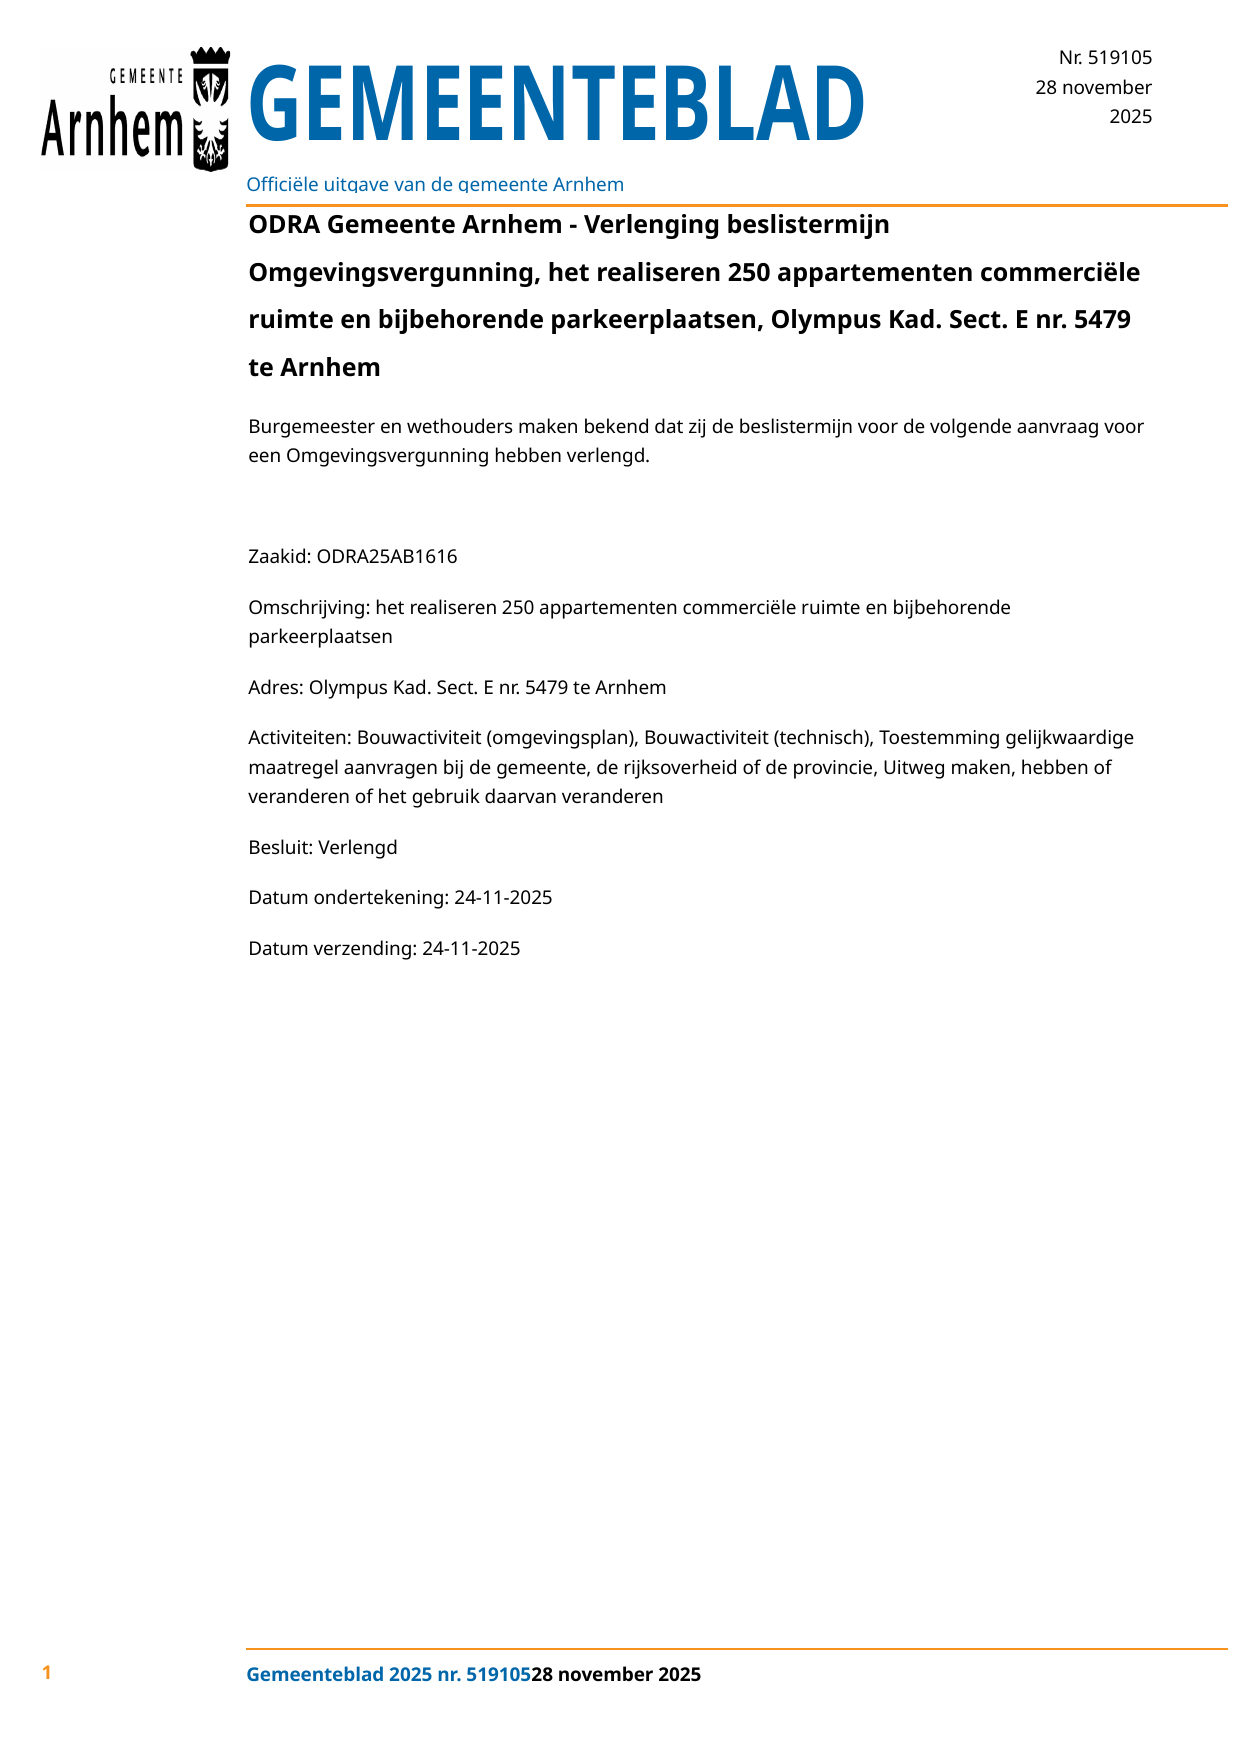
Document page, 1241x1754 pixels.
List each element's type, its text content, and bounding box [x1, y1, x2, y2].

text Datum ondertekening: 24-11-2025 [248, 884, 1152, 910]
text Adres: Olympus Kad. Sect. E nr. 5479 te Arnhem [248, 674, 1152, 700]
text Datum verzending: 24-11-2025 [248, 935, 1152, 961]
text Zaakid: ODRA25AB1616 [248, 543, 1152, 569]
text Omschrijving: het realiseren 250 appartementen commerciële ruimte en bijbehorende parkeerplaatsen [248, 594, 1152, 649]
text Burgemeester en wethouders maken bekend dat zij de beslistermijn voor de volgende aanvraag voor een Omgevingsvergunning hebben verlengd. [248, 413, 1152, 468]
text Besluit: Verlengd [248, 834, 1152, 860]
text Activiteiten: Bouwactiviteit (omgevingsplan), Bouwactiviteit (technisch), Toestemming gelijkwaardige maatregel aanvragen bij de gemeente, de rijksoverheid of de provincie, Uitweg maken, hebben of veranderen of het gebruik daarvan veranderen [248, 724, 1152, 809]
text ODRA Gemeente Arnhem - Verlenging beslistermijn Omgevingsvergunning, het realiseren 250 appartementen commerciële ruimte en bijbehorende parkeerplaatsen, Olympus Kad. Sect. E nr. 5479 te Arnhem [248, 207, 1152, 384]
picture [41, 47, 231, 172]
